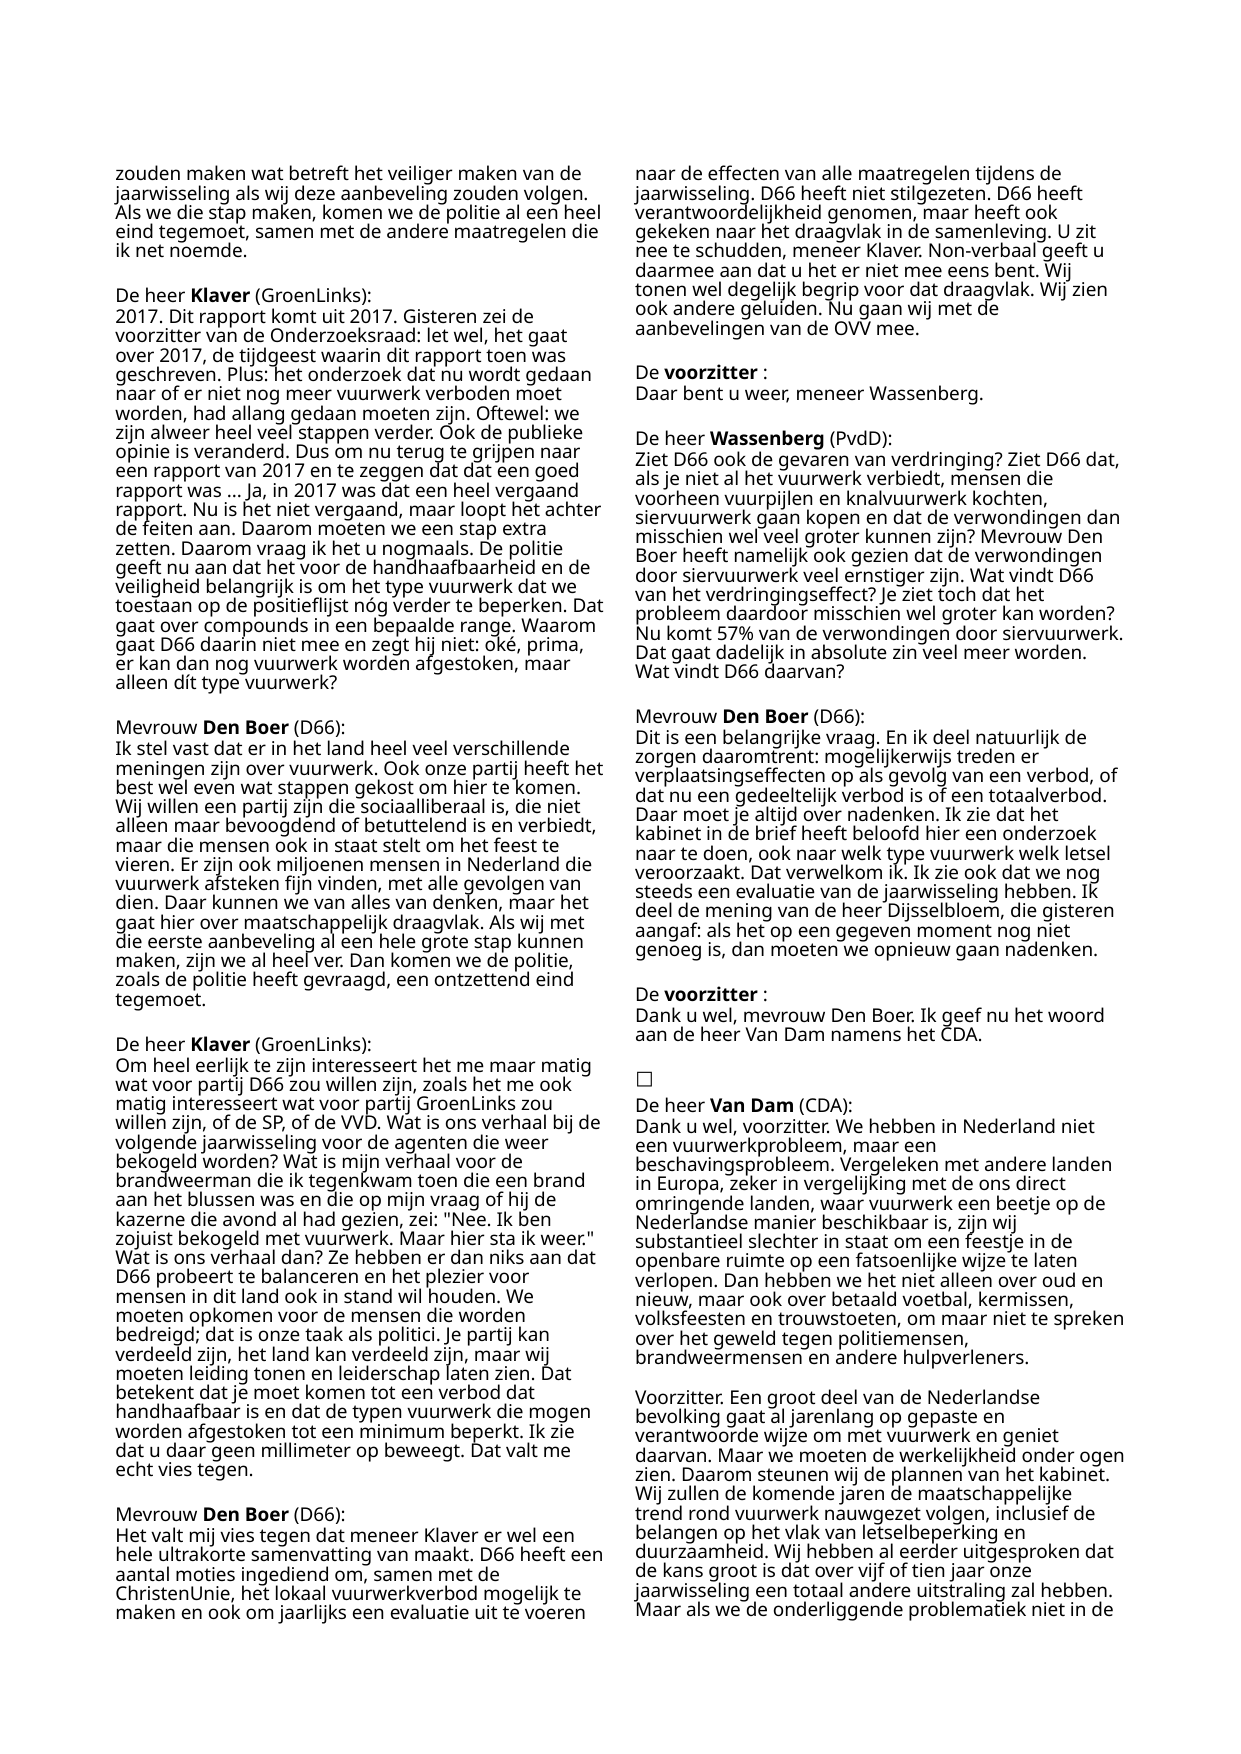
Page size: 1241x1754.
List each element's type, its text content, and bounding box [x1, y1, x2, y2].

text 2017. Dit rapport komt uit 2017. Gisteren zei de voorzitter van de Onderzoeksraad: let wel, het gaat over 2017, de tijdgeest waarin dit rapport toen was geschreven. Plus: het onderzoek dat nu wordt gedaan naar of er niet nog meer vuurwerk verboden moet worden, had allang gedaan moeten zijn. Oftewel: we zijn alweer heel veel stappen verder. Ook de publieke opinie is veranderd. Dus om nu terug te grijpen naar een rapport van 2017 en te zeggen dat dat een goed rapport was ... Ja, in 2017 was dat een heel vergaand rapport. Nu is het niet vergaand, maar loopt het achter de feiten aan. Daarom moeten we een stap extra zetten. Daarom vraag ik het u nogmaals. De politie geeft nu aan dat het voor de handhaafbaarheid en de veiligheid belangrijk is om het type vuurwerk dat we toestaan op de positieflijst nóg verder te beperken. Dat gaat over compounds in een bepaalde range. Waarom gaat D66 daarin niet mee en zegt hij niet: oké, prima, er kan dan nog vuurwerk worden afgestoken, maar alleen dít type vuurwerk? [115, 308, 605, 694]
text De voorzitter : [635, 981, 1125, 1007]
text Ik stel vast dat er in het land heel veel verschillende meningen zijn over vuurwerk. Ook onze partij heeft het best wel even wat stappen gekost om hier te komen. Wij willen een partij zijn die sociaalliberaal is, die niet alleen maar bevoogdend of betuttelend is en verbiedt, maar die mensen ook in staat stelt om het feest te vieren. Er zijn ook miljoenen mensen in Nederland die vuurwerk afsteken fijn vinden, met alle gevolgen van dien. Daar kunnen we van alles van denken, maar het gaat hier over maatschappelijk draagvlak. Als wij met die eerste aanbeveling al een hele grote stap kunnen maken, zijn we al heel ver. Dan komen we de politie, zoals de politie heeft gevraagd, een ontzettend eind tegemoet. [115, 740, 605, 1010]
text Dank u wel, voorzitter. We hebben in Nederland niet een vuurwerkprobleem, maar een beschavingsprobleem. Vergeleken met andere landen in Europa, zeker in vergelijking met de ons direct omringende landen, waar vuurwerk een beetje op de Nederlandse manier beschikbaar is, zijn wij substantieel slechter in staat om een feestje in de openbare ruimte op een fatsoenlijke wijze te laten verlopen. Dan hebben we het niet alleen over oud en nieuw, maar ook over betaald voetbal, kermissen, volksfeesten en trouwstoeten, om maar niet te spreken over het geweld tegen politiemensen, brandweermensen en andere hulpverleners. [635, 1118, 1125, 1368]
text De heer Van Dam (CDA): [635, 1092, 1125, 1118]
text Mevrouw Den Boer (D66): [115, 1501, 605, 1527]
text naar de effecten van alle maatregelen tijdens de jaarwisseling. D66 heeft niet stilgezeten. D66 heeft verantwoordelijkheid genomen, maar heeft ook gekeken naar het draagvlak in de samenleving. U zit nee te schudden, meneer Klaver. Non-verbaal geeft u daarmee aan dat u het er niet mee eens bent. Wij tonen wel degelijk begrip voor dat draagvlak. Wij zien ook andere geluiden. Nu gaan wij met de aanbevelingen van de OVV mee. [635, 165, 1125, 339]
text Het valt mij vies tegen dat meneer Klaver er wel een hele ultrakorte samenvatting van maakt. D66 heeft een aantal moties ingediend om, samen met de ChristenUnie, het lokaal vuurwerkverbod mogelijk te maken en ook om jaarlijks een evaluatie uit te voeren [115, 1527, 605, 1623]
text Mevrouw Den Boer (D66): [115, 714, 605, 740]
text Om heel eerlijk te zijn interesseert het me maar matig wat voor partij D66 zou willen zijn, zoals het me ook matig interesseert wat voor partij GroenLinks zou willen zijn, of de SP, of de VVD. Wat is ons verhaal bij de volgende jaarwisseling voor de agenten die weer bekogeld worden? Wat is mijn verhaal voor de brandweerman die ik tegenkwam toen die een brand aan het blussen was en die op mijn vraag of hij de kazerne die avond al had gezien, zei: "Nee. Ik ben zojuist bekogeld met vuurwerk. Maar hier sta ik weer." Wat is ons verhaal dan? Ze hebben er dan niks aan dat D66 probeert te balanceren en het plezier voor mensen in dit land ook in stand wil houden. We moeten opkomen voor de mensen die worden bedreigd; dat is onze taak als politici. Je partij kan verdeeld zijn, het land kan verdeeld zijn, maar wij moeten leiding tonen en leiderschap laten zien. Dat betekent dat je moet komen tot een verbod dat handhaafbaar is en dat de typen vuurwerk die mogen worden afgestoken tot een minimum beperkt. Ik zie dat u daar geen millimeter op beweegt. Dat valt me echt vies tegen. [115, 1057, 605, 1481]
text Mevrouw Den Boer (D66): [635, 703, 1125, 729]
text De voorzitter : [635, 359, 1125, 385]
text ⬜ [635, 1066, 1125, 1092]
text De heer Klaver (GroenLinks): [115, 282, 605, 308]
text De heer Wassenberg (PvdD): [635, 425, 1125, 451]
text zouden maken wat betreft het veiliger maken van de jaarwisseling als wij deze aanbeveling zouden volgen. Als we die stap maken, komen we de politie al een heel eind tegemoet, samen met de andere maatregelen die ik net noemde. [115, 165, 605, 262]
text Daar bent u weer, meneer Wassenberg. [635, 385, 1125, 404]
text Voorzitter. Een groot deel van de Nederlandse bevolking gaat al jarenlang op gepaste en verantwoorde wijze om met vuurwerk en geniet daarvan. Maar we moeten de werkelijkheid onder ogen zien. Daarom steunen wij de plannen van het kabinet. Wij zullen de komende jaren de maatschappelijke trend rond vuurwerk nauwgezet volgen, inclusief de belangen op het vlak van letselbeperking en duurzaamheid. Wij hebben al eerder uitgesproken dat de kans groot is dat over vijf of tien jaar onze jaarwisseling een totaal andere uitstraling zal hebben. Maar als we de onderliggende problematiek niet in de [635, 1389, 1125, 1620]
text De heer Klaver (GroenLinks): [115, 1031, 605, 1057]
text Dank u wel, mevrouw Den Boer. Ik geef nu het woord aan de heer Van Dam namens het CDA. [635, 1007, 1125, 1045]
text Ziet D66 ook de gevaren van verdringing? Ziet D66 dat, als je niet al het vuurwerk verbiedt, mensen die voorheen vuurpijlen en knalvuurwerk kochten, siervuurwerk gaan kopen en dat de verwondingen dan misschien wel veel groter kunnen zijn? Mevrouw Den Boer heeft namelijk ook gezien dat de verwondingen door siervuurwerk veel ernstiger zijn. Wat vindt D66 van het verdringingseffect? Je ziet toch dat het probleem daardoor misschien wel groter kan worden? Nu komt 57% van de verwondingen door siervuurwerk. Dat gaat dadelijk in absolute zin veel meer worden. Wat vindt D66 daarvan? [635, 451, 1125, 682]
text Dit is een belangrijke vraag. En ik deel natuurlijk de zorgen daaromtrent: mogelijkerwijs treden er verplaatsingseffecten op als gevolg van een verbod, of dat nu een gedeeltelijk verbod is of een totaalverbod. Daar moet je altijd over nadenken. Ik zie dat het kabinet in de brief heeft beloofd hier een onderzoek naar te doen, ook naar welk type vuurwerk welk letsel veroorzaakt. Dat verwelkom ik. Ik zie ook dat we nog steeds een evaluatie van de jaarwisseling hebben. Ik deel de mening van de heer Dijsselbloem, die gisteren aangaf: als het op een gegeven moment nog niet genoeg is, dan moeten we opnieuw gaan nadenken. [635, 729, 1125, 960]
